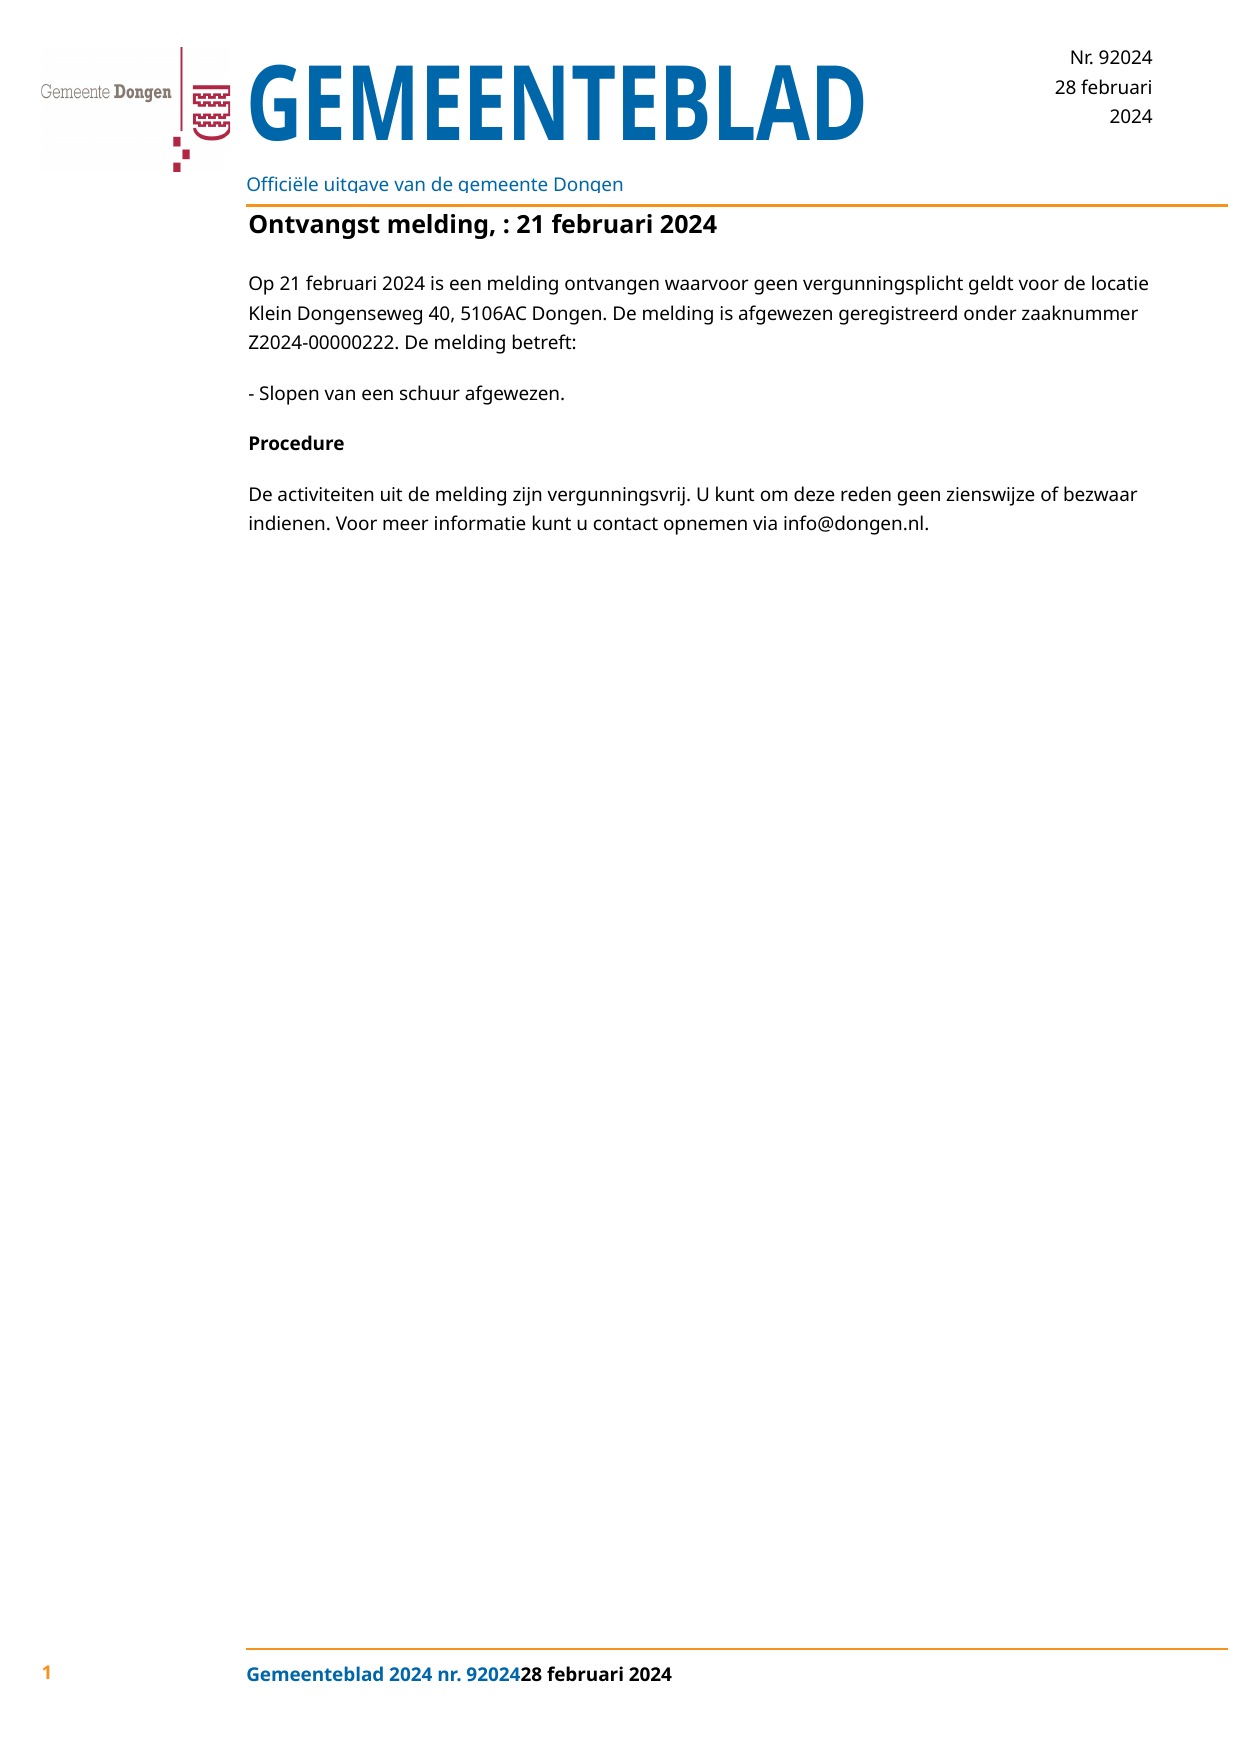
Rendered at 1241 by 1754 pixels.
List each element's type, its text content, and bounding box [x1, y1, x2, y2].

text Ontvangst melding, : 21 februari 2024 [248, 207, 1152, 241]
text - Slopen van een schuur afgewezen. [248, 380, 1152, 406]
picture [41, 47, 231, 172]
text Procedure [248, 430, 1152, 456]
text De activiteiten uit de melding zijn vergunningsvrij. U kunt om deze reden geen zienswijze of bezwaar indienen. Voor meer informatie kunt u contact opnemen via info@dongen.nl. [248, 481, 1152, 536]
text Op 21 februari 2024 is een melding ontvangen waarvoor geen vergunningsplicht geldt voor de locatie Klein Dongenseweg 40, 5106AC Dongen. De melding is afgewezen geregistreerd onder zaaknummer Z2024-00000222. De melding betreft: [248, 270, 1152, 355]
